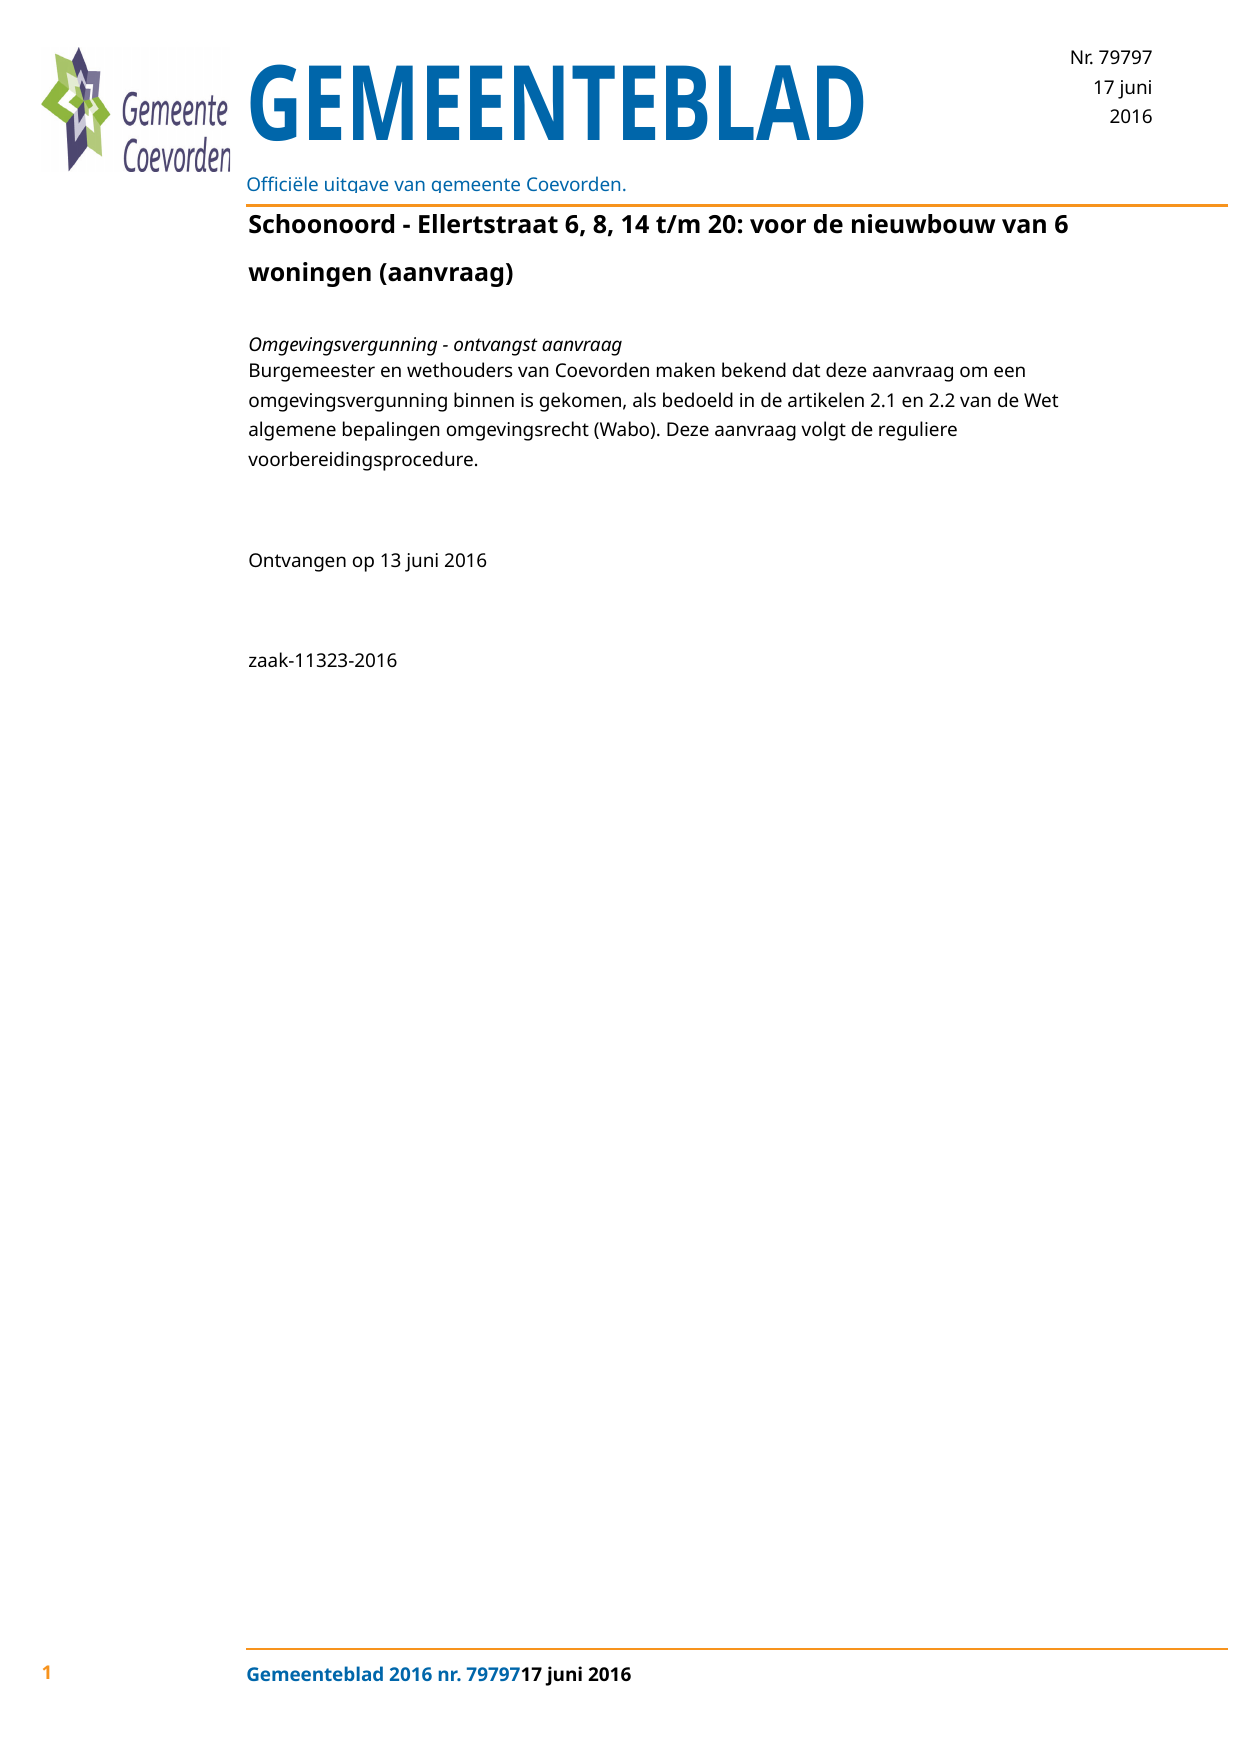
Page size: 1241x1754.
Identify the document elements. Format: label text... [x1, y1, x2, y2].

text Burgemeester en wethouders van Coevorden maken bekend dat deze aanvraag om een omgevingsvergunning binnen is gekomen, als bedoeld in de artikelen 2.1 en 2.2 van de Wet algemene bepalingen omgevingsrecht (Wabo). Deze aanvraag volgt de reguliere voorbereidingsprocedure. [248, 357, 1152, 472]
text Omgevingsvergunning - ontvangst aanvraag [248, 331, 1152, 357]
text zaak-11323-2016 [248, 648, 1152, 673]
picture [41, 47, 231, 172]
text Ontvangen op 13 juni 2016 [248, 547, 1152, 572]
text Schoonoord - Ellertstraat 6, 8, 14 t/m 20: voor de nieuwbouw van 6 woningen (aanvraag) [248, 207, 1152, 288]
